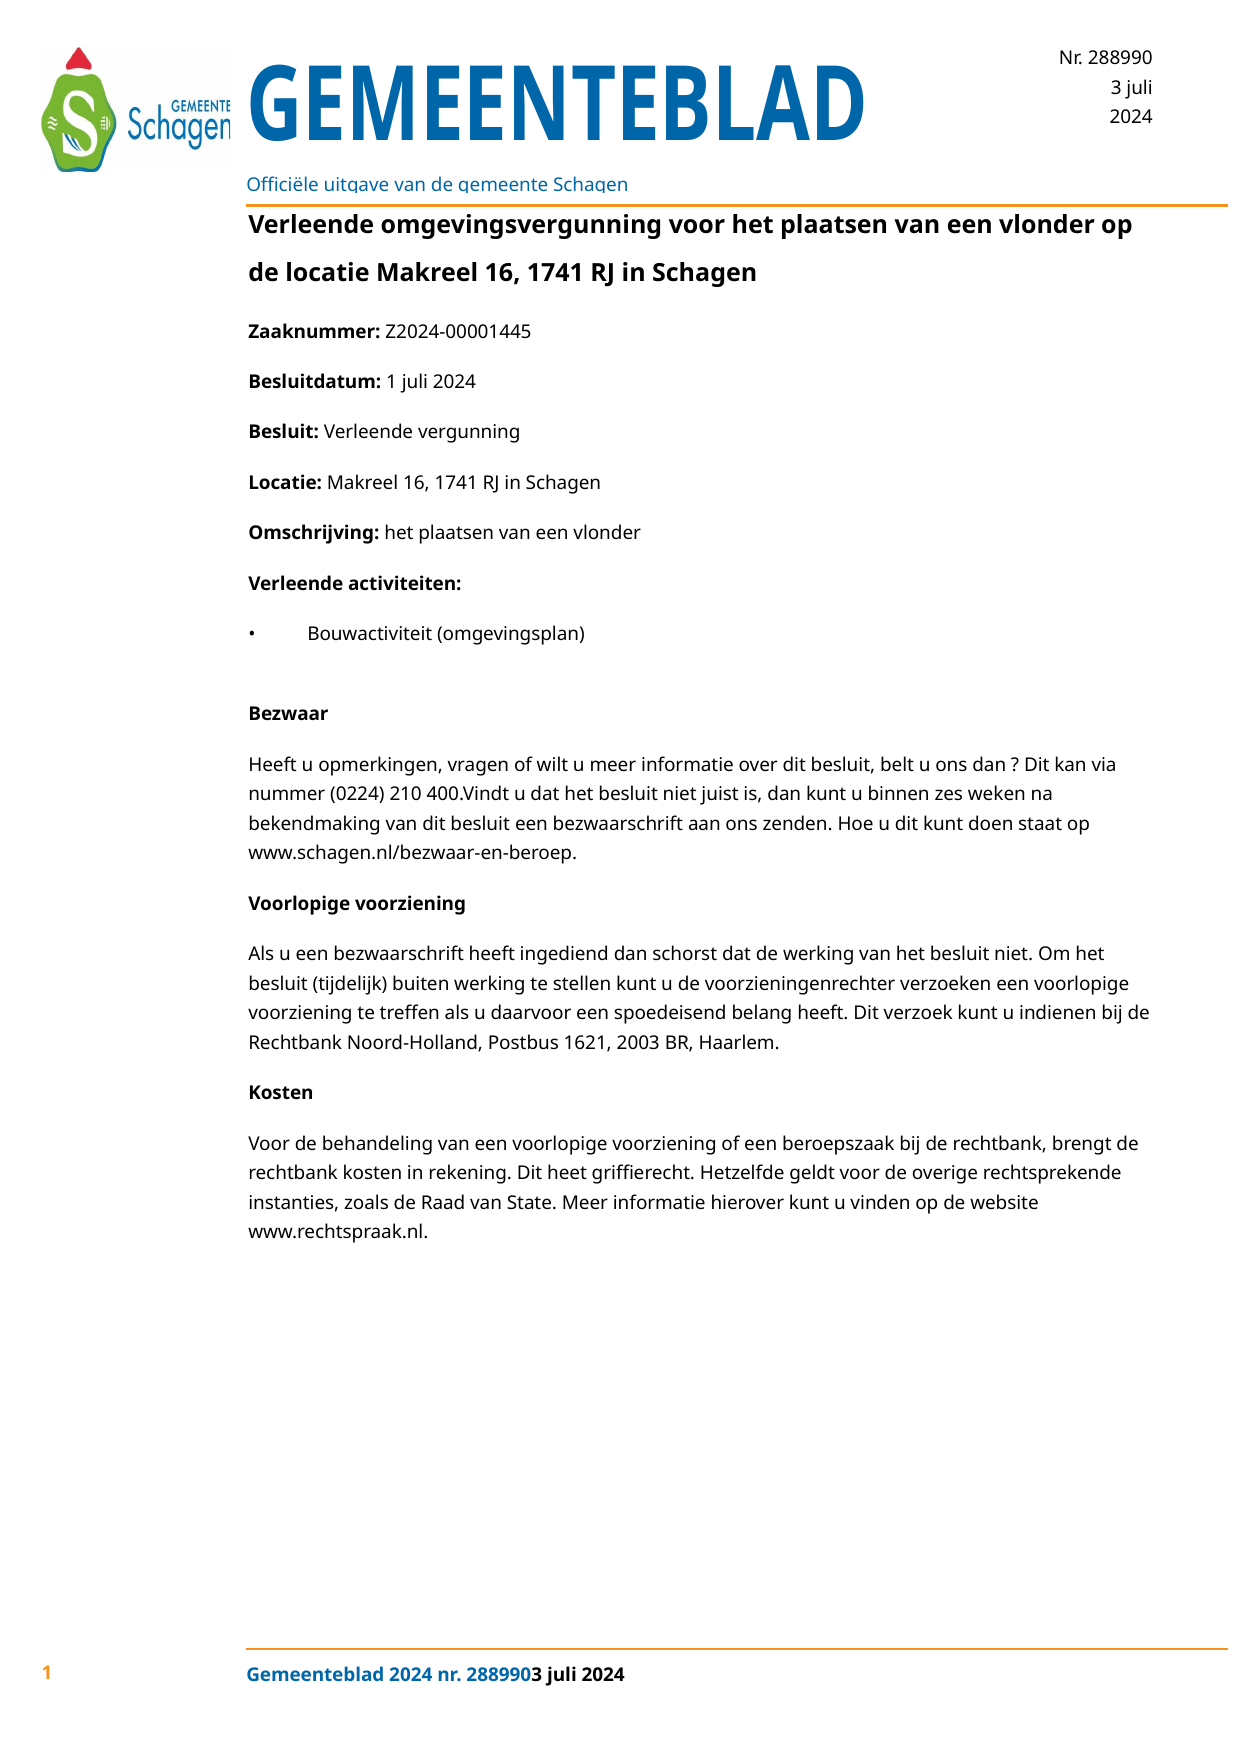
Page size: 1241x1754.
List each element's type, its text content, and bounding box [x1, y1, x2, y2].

text Kosten [248, 1079, 1152, 1105]
text Verleende activiteiten: [248, 570, 1152, 596]
text Omschrijving: het plaatsen van een vlonder [248, 519, 1152, 545]
text Voorlopige voorziening [248, 890, 1152, 916]
text Besluit: Verleende vergunning [248, 419, 1152, 444]
text Zaaknummer: Z2024-00001445 [248, 318, 1152, 344]
text Besluitdatum: 1 juli 2024 [248, 368, 1152, 394]
picture [41, 47, 231, 172]
text Verleende omgevingsvergunning voor het plaatsen van een vlonder op de locatie Makreel 16, 1741 RJ in Schagen [248, 207, 1152, 288]
text Als u een bezwaarschrift heeft ingediend dan schorst dat de werking van het besluit niet. Om het besluit (tijdelijk) buiten werking te stellen kunt u de voorzieningenrechter verzoeken een voorlopige voorziening te treffen als u daarvoor een spoedeisend belang heeft. Dit verzoek kunt u indienen bij de Rechtbank Noord-Holland, Postbus 1621, 2003 BR, Haarlem. [248, 940, 1152, 1055]
text Heeft u opmerkingen, vragen of wilt u meer informatie over dit besluit, belt u ons dan ? Dit kan via nummer (0224) 210 400.Vindt u dat het besluit niet juist is, dan kunt u binnen zes weken na bekendmaking van dit besluit een bezwaarschrift aan ons zenden. Hoe u dit kunt doen staat op www.schagen.nl/bezwaar-en-beroep. [248, 751, 1152, 865]
text Voor de behandeling van een voorlopige voorziening of een beroepszaak bij de rechtbank, brengt de rechtbank kosten in rekening. Dit heet griffierecht. Hetzelfde geldt voor de overige rechtsprekende instanties, zoals de Raad van State. Meer informatie hierover kunt u vinden op de website www.rechtspraak.nl. [248, 1130, 1152, 1244]
list Bouwactiviteit (omgevingsplan) [248, 620, 1152, 646]
text Locatie: Makreel 16, 1741 RJ in Schagen [248, 469, 1152, 495]
text Bezwaar [248, 700, 1152, 726]
